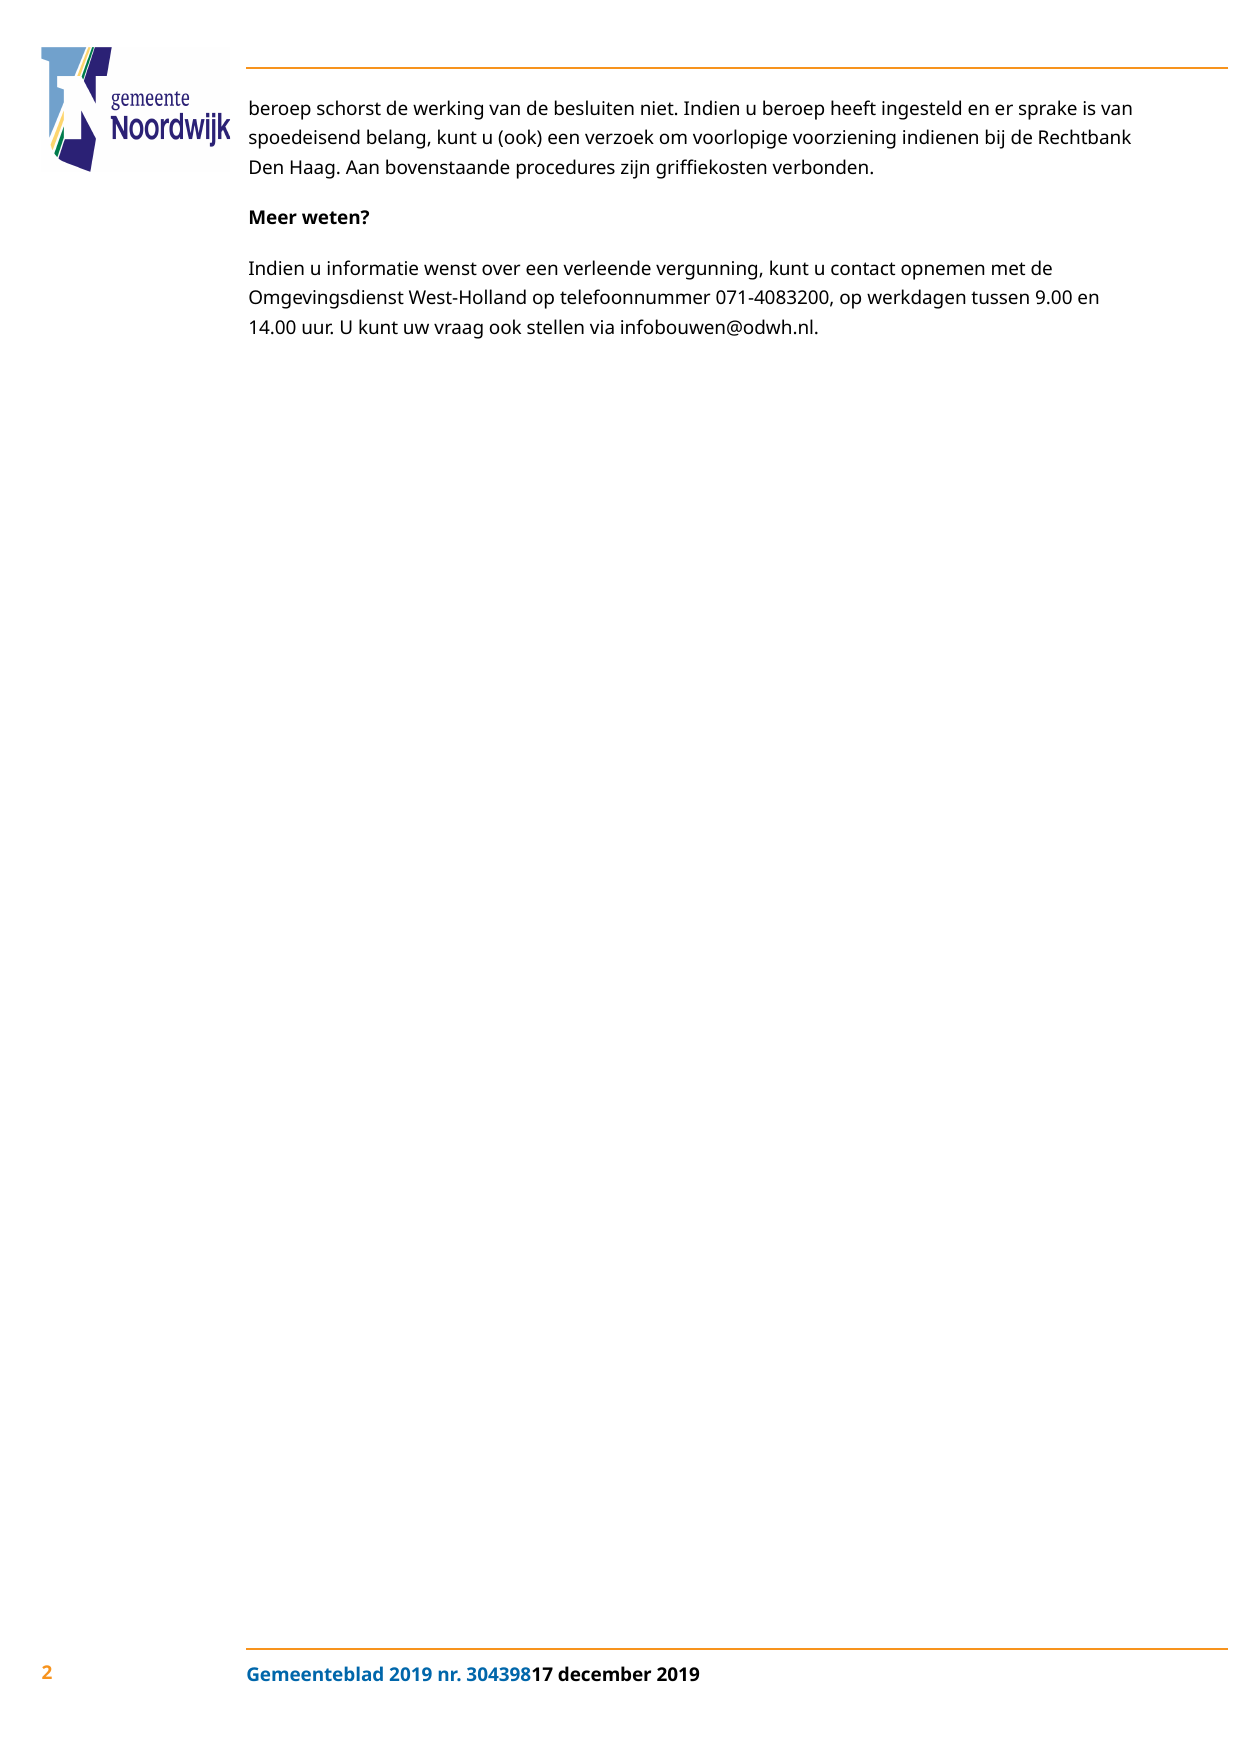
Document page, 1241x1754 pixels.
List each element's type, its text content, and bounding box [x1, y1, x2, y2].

text Meer weten? [248, 204, 1152, 230]
picture [41, 47, 231, 172]
text beroep schorst de werking van de besluiten niet. Indien u beroep heeft ingesteld en er sprake is van spoedeisend belang, kunt u (ook) een verzoek om voorlopige voorziening indienen bij de Rechtbank Den Haag. Aan bovenstaande procedures zijn griffiekosten verbonden. [248, 95, 1152, 180]
text Indien u informatie wenst over een verleende vergunning, kunt u contact opnemen met de Omgevingsdienst West-Holland op telefoonnummer 071-4083200, op werkdagen tussen 9.00 en 14.00 uur. U kunt uw vraag ook stellen via infobouwen@odwh.nl. [248, 255, 1152, 340]
